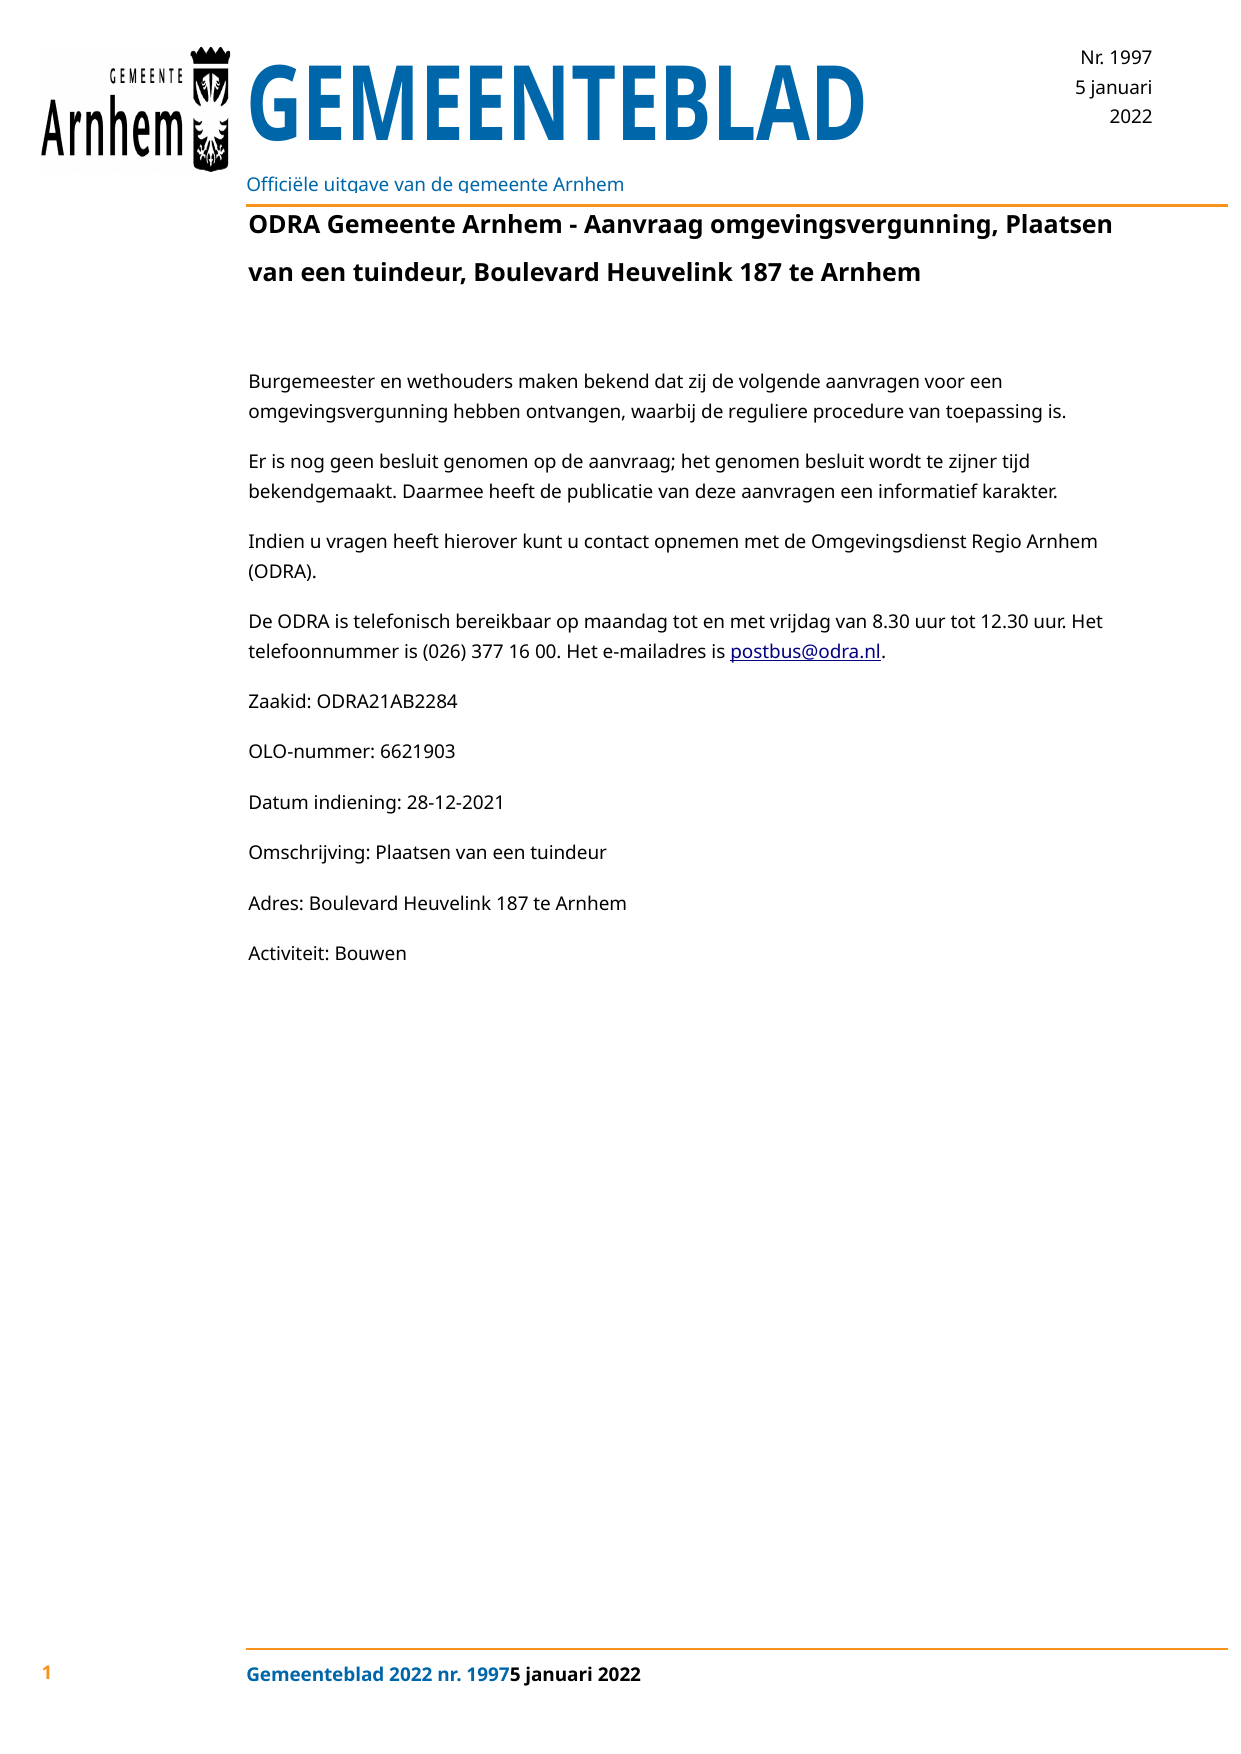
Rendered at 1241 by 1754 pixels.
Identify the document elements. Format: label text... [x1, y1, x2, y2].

text Activiteit: Bouwen [248, 940, 1152, 966]
text Burgemeester en wethouders maken bekend dat zij de volgende aanvragen voor een omgevingsvergunning hebben ontvangen, waarbij de reguliere procedure van toepassing is. [248, 368, 1152, 424]
text Datum indiening: 28-12-2021 [248, 789, 1152, 815]
text De ODRA is telefonisch bereikbaar op maandag tot en met vrijdag van 8.30 uur tot 12.30 uur. Het telefoonnummer is (026) 377 16 00. Het e-mailadres is postbus@odra.nl. [248, 608, 1152, 664]
text Zaakid: ODRA21AB2284 [248, 688, 1152, 714]
text ODRA Gemeente Arnhem - Aanvraag omgevingsvergunning, Plaatsen van een tuindeur, Boulevard Heuvelink 187 te Arnhem [248, 207, 1152, 288]
text Indien u vragen heeft hierover kunt u contact opnemen met de Omgevingsdienst Regio Arnhem (ODRA). [248, 528, 1152, 584]
text Omschrijving: Plaatsen van een tuindeur [248, 839, 1152, 865]
picture [41, 47, 231, 172]
text Er is nog geen besluit genomen op de aanvraag; het genomen besluit wordt te zijner tijd bekendgemaakt. Daarmee heeft de publicatie van deze aanvragen een informatief karakter. [248, 448, 1152, 504]
text Adres: Boulevard Heuvelink 187 te Arnhem [248, 890, 1152, 916]
text OLO-nummer: 6621903 [248, 739, 1152, 764]
